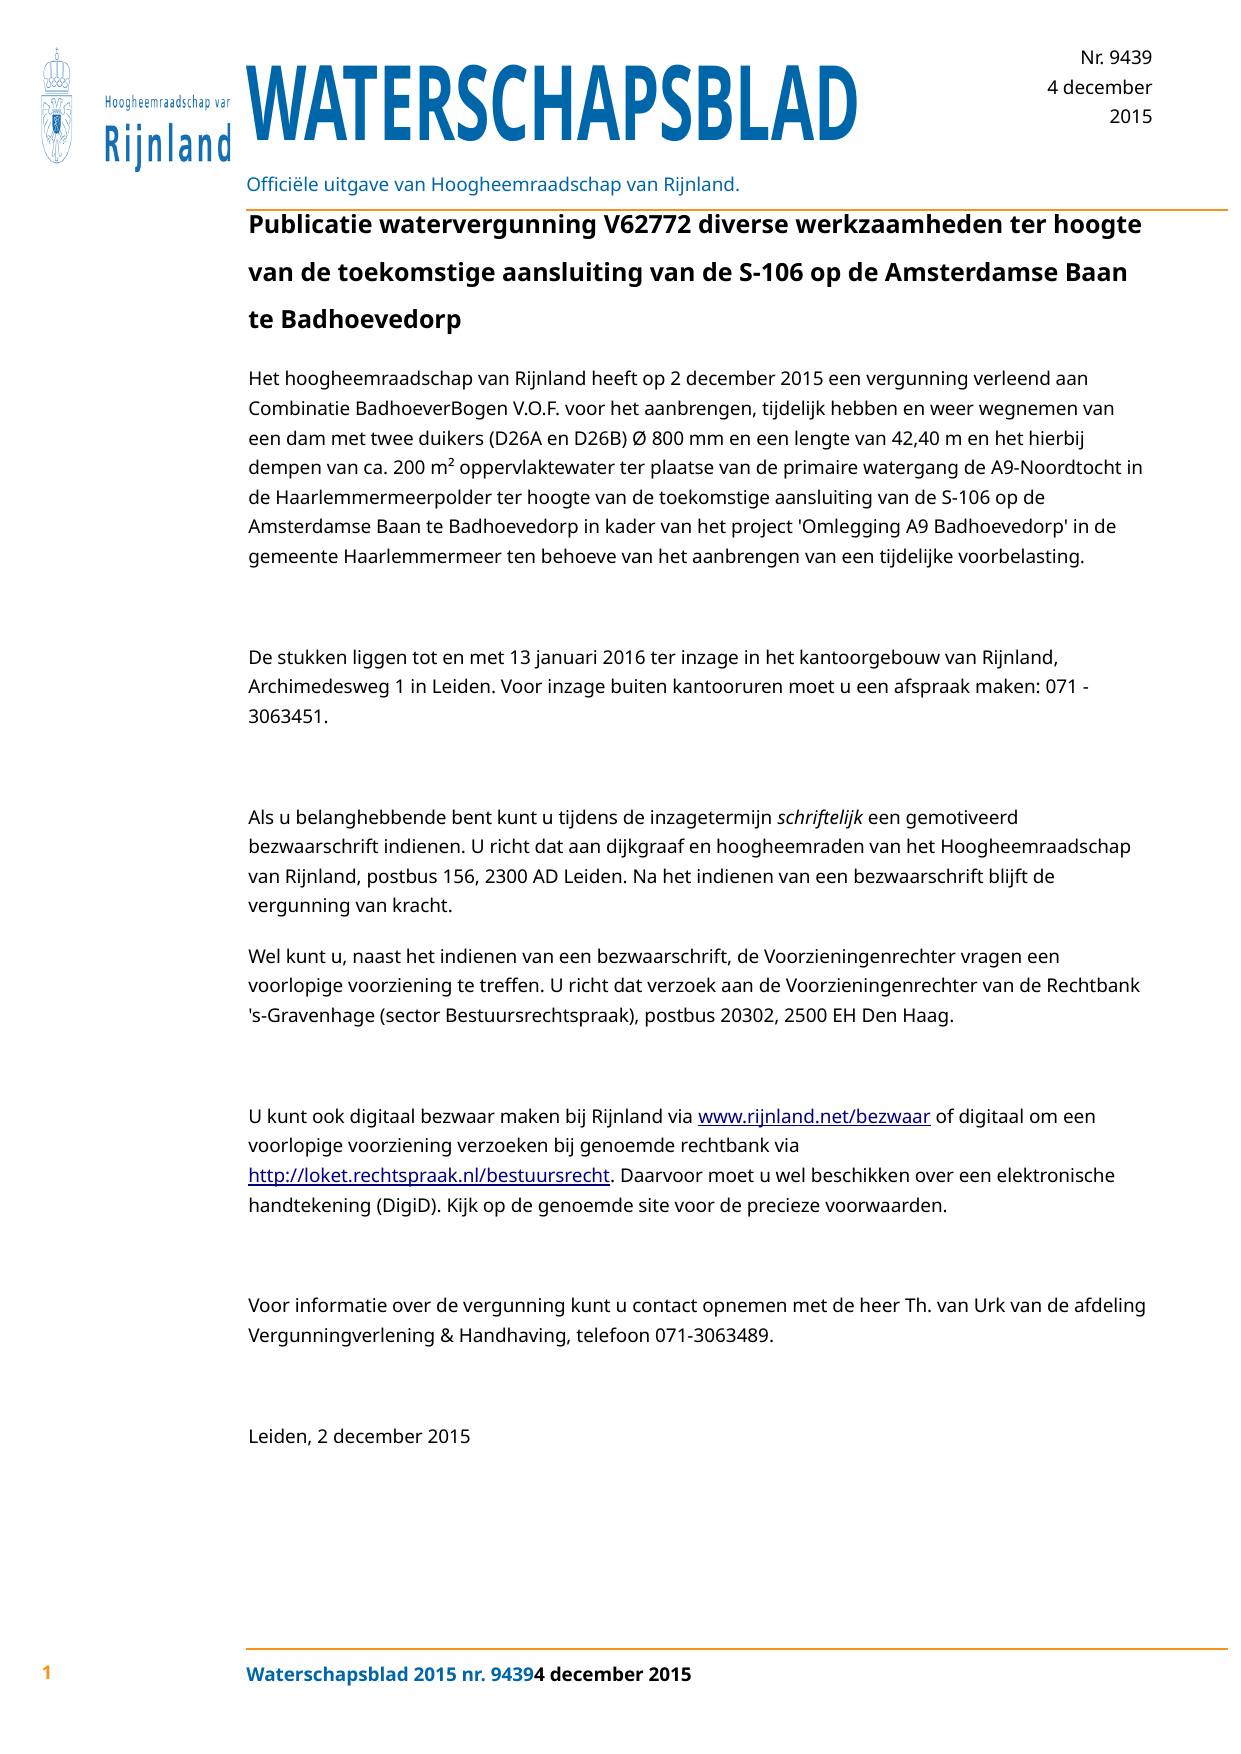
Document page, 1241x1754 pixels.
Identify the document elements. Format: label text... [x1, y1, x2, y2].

text De stukken liggen tot en met 13 januari 2016 ter inzage in het kantoorgebouw van Rijnland, Archimedesweg 1 in Leiden. Voor inzage buiten kantooruren moet u een afspraak maken: 071 - 3063451. [248, 644, 1152, 729]
text Wel kunt u, naast het indienen van een bezwaarschrift, de Voorzieningenrechter vragen een voorlopige voorziening te treffen. U richt dat verzoek aan de Voorzieningenrechter van de Rechtbank 's-Gravenhage (sector Bestuursrechtspraak), postbus 20302, 2500 EH Den Haag. [248, 943, 1152, 1028]
text U kunt ook digitaal bezwaar maken bij Rijnland via www.rijnland.net/bezwaar of digitaal om een voorlopige voorziening verzoeken bij genoemde rechtbank via http://loket.rechtspraak.nl/bestuursrecht. Daarvoor moet u wel beschikken over een elektronische handtekening (DigiD). Kijk op de genoemde site voor de precieze voorwaarden. [248, 1103, 1152, 1217]
picture [41, 47, 231, 172]
text Het hoogheemraadschap van Rijnland heeft op 2 december 2015 een vergunning verleend aan Combinatie BadhoeverBogen V.O.F. voor het aanbrengen, tijdelijk hebben en weer wegnemen van een dam met twee duikers (D26A en D26B) Ø 800 mm en een lengte van 42,40 m en het hierbij dempen van ca. 200 m² oppervlaktewater ter plaatse van de primaire watergang de A9-Noordtocht in de Haarlemmermeerpolder ter hoogte van de toekomstige aansluiting van de S-106 op de Amsterdamse Baan te Badhoevedorp in kader van het project 'Omlegging A9 Badhoevedorp' in de gemeente Haarlemmermeer ten behoeve van het aanbrengen van een tijdelijke voorbelasting. [248, 366, 1152, 569]
text Voor informatie over de vergunning kunt u contact opnemen met de heer Th. van Urk van de afdeling Vergunningverlening & Handhaving, telefoon 071-3063489. [248, 1293, 1152, 1348]
text Als u belanghebbende bent kunt u tijdens de inzagetermijn schriftelijk een gemotiveerd bezwaarschrift indienen. U richt dat aan dijkgraaf en hoogheemraden van het Hoogheemraadschap van Rijnland, postbus 156, 2300 AD Leiden. Na het indienen van een bezwaarschrift blijft de vergunning van kracht. [248, 804, 1152, 918]
text Leiden, 2 december 2015 [248, 1423, 1152, 1449]
text Publicatie watervergunning V62772 diverse werkzaamheden ter hoogte van de toekomstige aansluiting van de S-106 op de Amsterdamse Baan te Badhoevedorp [248, 211, 1152, 336]
